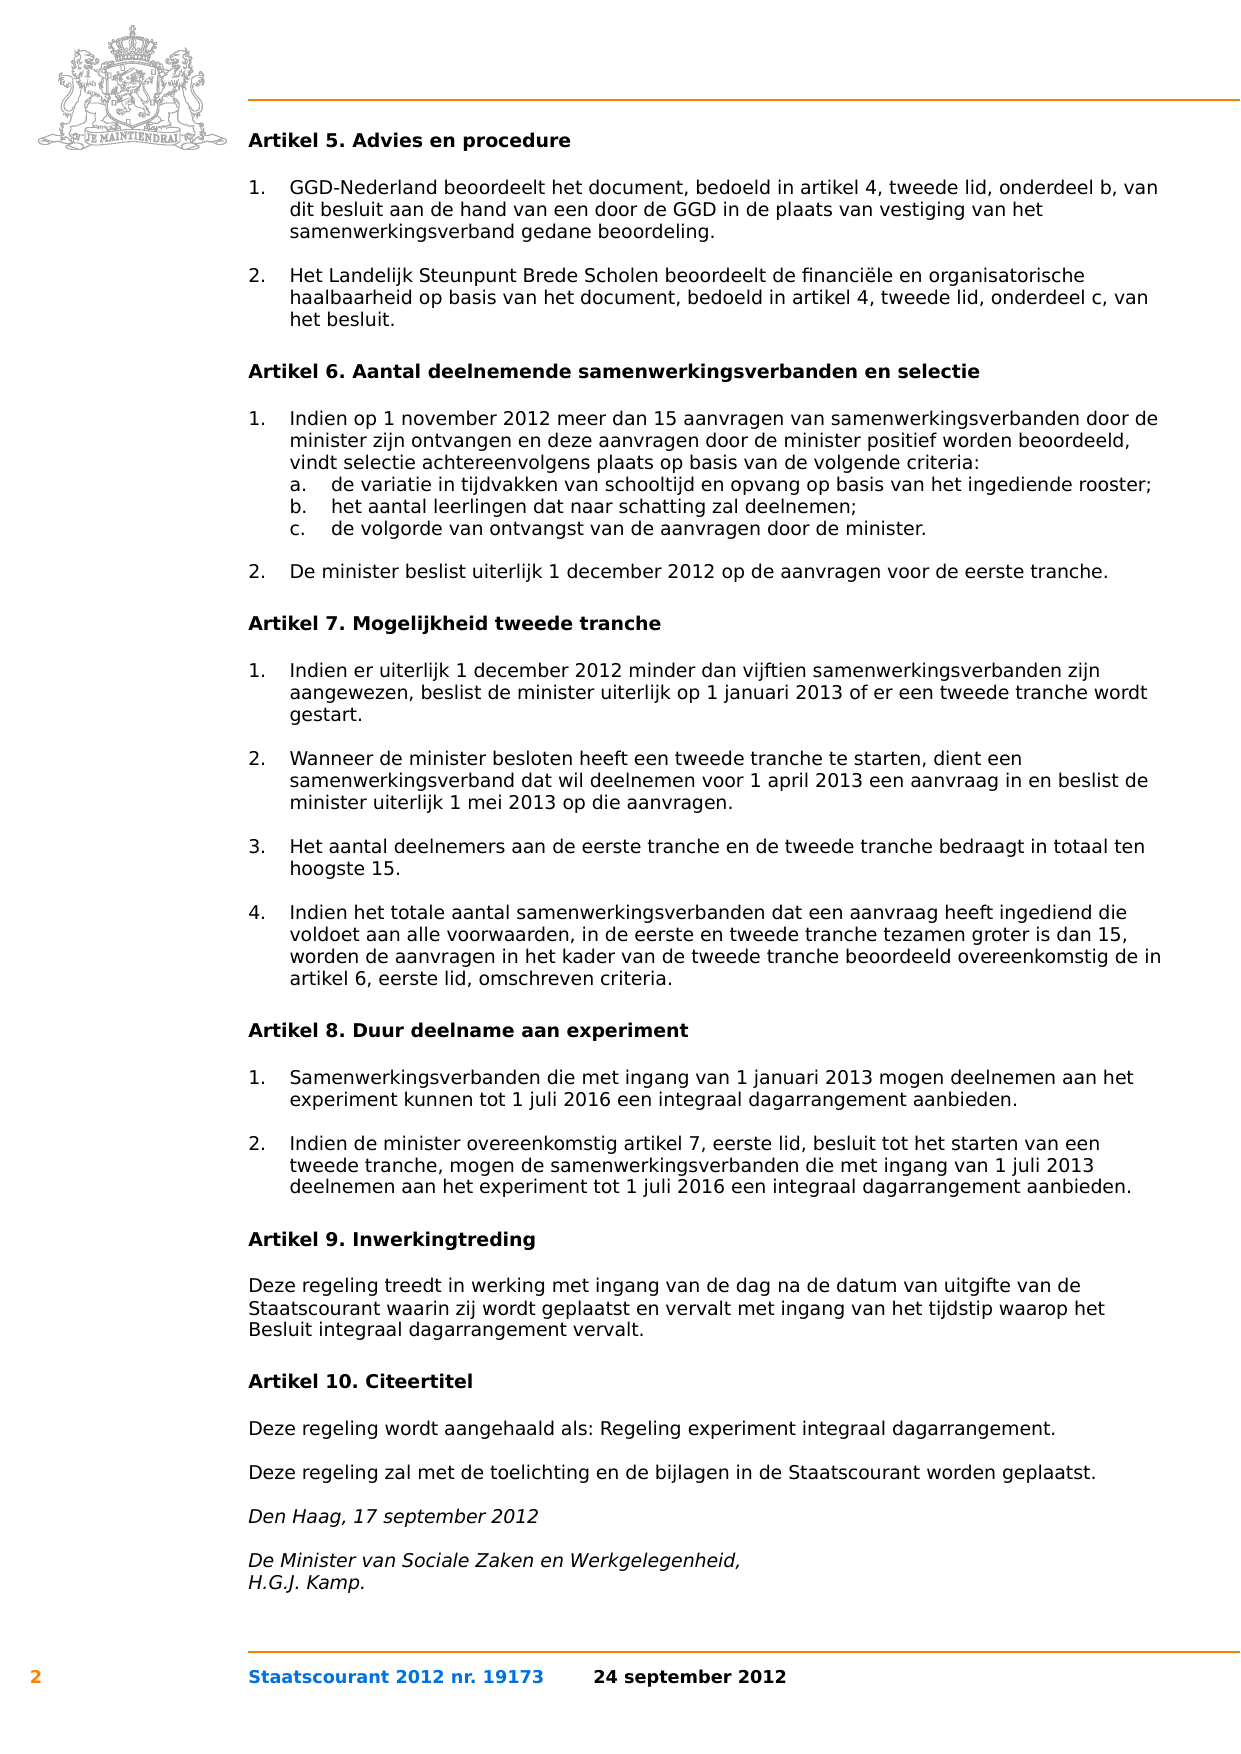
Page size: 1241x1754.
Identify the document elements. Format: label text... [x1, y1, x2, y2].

text 2. Het Landelijk Steunpunt Brede Scholen beoordeelt de financiële en organisatorische haalbaarheid op basis van het document, bedoeld in artikel 4, tweede lid, onderdeel c, van het besluit. [248, 265, 1163, 331]
text 1. Indien er uiterlijk 1 december 2012 minder dan vijftien samenwerkingsverbanden zijn aangewezen, beslist de minister uiterlijk op 1 januari 2013 of er een tweede tranche wordt gestart. [248, 660, 1163, 726]
text Deze regeling wordt aangehaald als: Regeling experiment integraal dagarrangement. [248, 1418, 1163, 1440]
text De Minister van Sociale Zaken en Werkgelegenheid, H.G.J. Kamp. [248, 1550, 1163, 1594]
picture [38, 25, 227, 150]
subtitle Artikel 8. Duur deelname aan experiment [248, 1020, 1163, 1042]
subtitle Artikel 9. Inwerkingtreding [248, 1228, 1163, 1250]
text 3. Het aantal deelnemers aan de eerste tranche en de tweede tranche bedraagt in totaal ten hoogste 15. [248, 836, 1163, 880]
text b. het aantal leerlingen dat naar schatting zal deelnemen; [289, 496, 1163, 517]
text 1. Indien op 1 november 2012 meer dan 15 aanvragen van samenwerkingsverbanden door de minister zijn ontvangen en deze aanvragen door de minister positief worden beoordeeld, vindt selectie achtereenvolgens plaats op basis van de volgende criteria: [248, 408, 1163, 473]
text Deze regeling zal met de toelichting en de bijlagen in de Staatscourant worden geplaatst. [248, 1462, 1163, 1484]
text 2. Wanneer de minister besloten heeft een tweede tranche te starten, dient een samenwerkingsverband dat wil deelnemen voor 1 april 2013 een aanvraag in en beslist de minister uiterlijk 1 mei 2013 op die aanvragen. [248, 748, 1163, 814]
text 2. Indien de minister overeenkomstig artikel 7, eerste lid, besluit tot het starten van een tweede tranche, mogen de samenwerkingsverbanden die met ingang van 1 juli 2013 deelnemen aan het experiment tot 1 juli 2016 een integraal dagarrangement aanbieden. [248, 1132, 1163, 1198]
subtitle Artikel 7. Mogelijkheid tweede tranche [248, 613, 1163, 635]
subtitle Artikel 5. Advies en procedure [248, 130, 1163, 152]
text a. de variatie in tijdvakken van schooltijd en opvang op basis van het ingediende rooster; [289, 473, 1163, 496]
text Deze regeling treedt in werking met ingang van de dag na de datum van uitgifte van de Staatscourant waarin zij wordt geplaatst en vervalt met ingang van het tijdstip waarop het Besluit integraal dagarrangement vervalt. [248, 1275, 1163, 1341]
text c. de volgorde van ontvangst van de aanvragen door de minister. [289, 517, 1163, 539]
subtitle Artikel 10. Citeertitel [248, 1371, 1163, 1393]
text 1. GGD-Nederland beoordeelt het document, bedoeld in artikel 4, tweede lid, onderdeel b, van dit besluit aan de hand van een door de GGD in de plaats van vestiging van het samenwerkingsverband gedane beoordeling. [248, 177, 1163, 243]
text 2. De minister beslist uiterlijk 1 december 2012 op de aanvragen voor de eerste tranche. [248, 561, 1163, 583]
text 1. Samenwerkingsverbanden die met ingang van 1 januari 2013 mogen deelnemen aan het experiment kunnen tot 1 juli 2016 een integraal dagarrangement aanbieden. [248, 1067, 1163, 1111]
subtitle Artikel 6. Aantal deelnemende samenwerkingsverbanden en selectie [248, 361, 1163, 383]
text Den Haag, 17 september 2012 [248, 1506, 1163, 1528]
text 4. Indien het totale aantal samenwerkingsverbanden dat een aanvraag heeft ingediend die voldoet aan alle voorwaarden, in de eerste en tweede tranche tezamen groter is dan 15, worden de aanvragen in het kader van de tweede tranche beoordeeld overeenkomstig de in artikel 6, eerste lid, omschreven criteria. [248, 902, 1163, 990]
